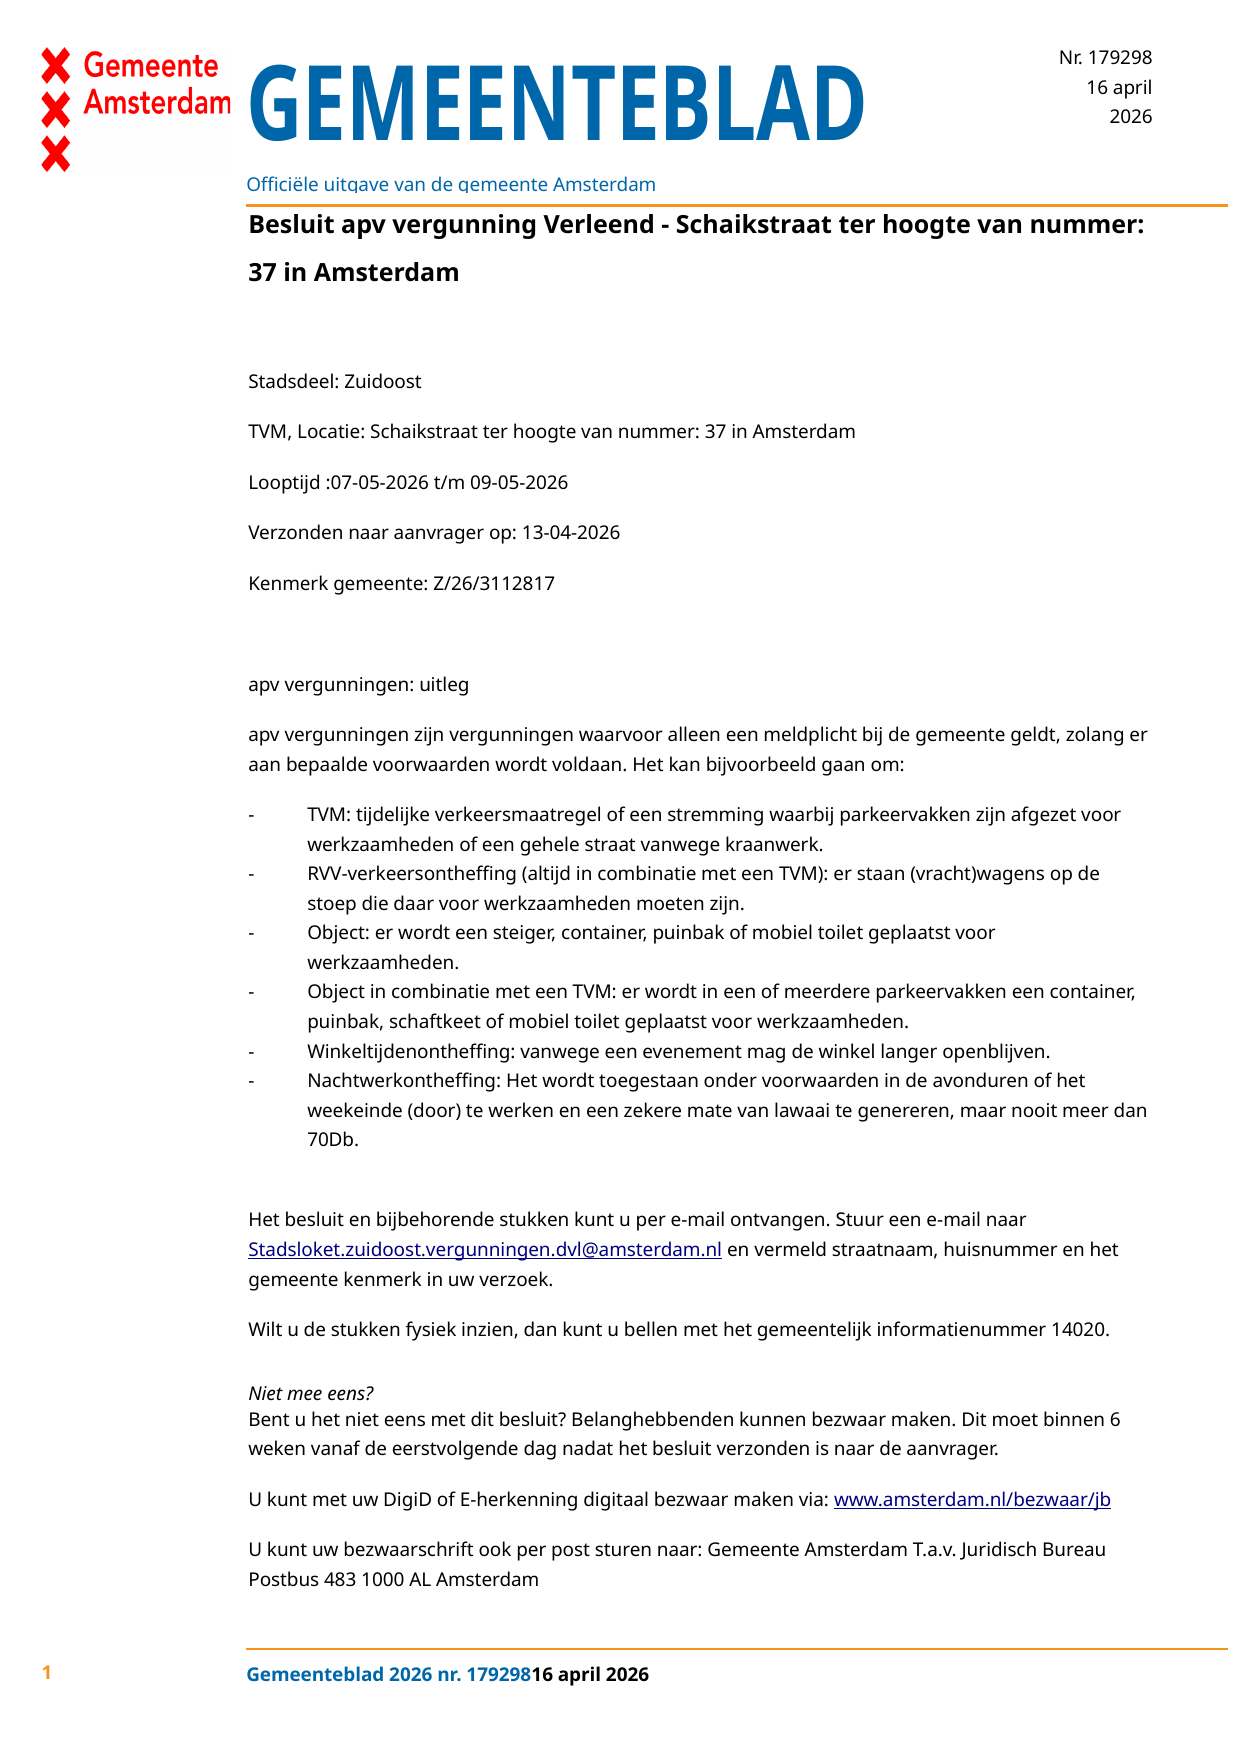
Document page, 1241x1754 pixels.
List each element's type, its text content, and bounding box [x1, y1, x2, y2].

text Stadsdeel: Zuidoost [248, 368, 1152, 394]
text Niet mee eens? [248, 1380, 1152, 1406]
text Besluit apv vergunning Verleend - Schaikstraat ter hoogte van nummer: 37 in Amsterdam [248, 207, 1152, 288]
text Looptijd :07-05-2026 t/m 09-05-2026 [248, 469, 1152, 495]
text Wilt u de stukken fysiek inzien, dan kunt u bellen met het gemeentelijk informatienummer 14020. [248, 1316, 1152, 1342]
text TVM, Locatie: Schaikstraat ter hoogte van nummer: 37 in Amsterdam [248, 419, 1152, 444]
text Bent u het niet eens met dit besluit? Belanghebbenden kunnen bezwaar maken. Dit moet binnen 6 weken vanaf de eerstvolgende dag nadat het besluit verzonden is naar de aanvrager. [248, 1406, 1152, 1461]
list RVV-verkeersontheffing (altijd in combinatie met een TVM): er staan (vracht)wagens op de stoep die daar voor werkzaamheden moeten zijn. [248, 860, 1152, 916]
text Kenmerk gemeente: Z/26/3112817 [248, 570, 1152, 596]
text apv vergunningen: uitleg [248, 671, 1152, 697]
list TVM: tijdelijke verkeersmaatregel of een stremming waarbij parkeervakken zijn afgezet voor werkzaamheden of een gehele straat vanwege kraanwerk. [248, 801, 1152, 857]
text U kunt uw bezwaarschrift ook per post sturen naar: Gemeente Amsterdam T.a.v. Juridisch Bureau Postbus 483 1000 AL Amsterdam [248, 1536, 1152, 1592]
text Het besluit en bijbehorende stukken kunt u per e-mail ontvangen. Stuur een e-mail naar Stadsloket.zuidoost.vergunningen.dvl@amsterdam.nl en vermeld straatnaam, huisnummer en het gemeente kenmerk in uw verzoek. [248, 1207, 1152, 1292]
text Verzonden naar aanvrager op: 13-04-2026 [248, 519, 1152, 545]
text apv vergunningen zijn vergunningen waarvoor alleen een meldplicht bij de gemeente geldt, zolang er aan bepaalde voorwaarden wordt voldaan. Het kan bijvoorbeeld gaan om: [248, 721, 1152, 777]
picture [41, 47, 231, 172]
list Object: er wordt een steiger, container, puinbak of mobiel toilet geplaatst voor werkzaamheden. [248, 919, 1152, 975]
list Object in combinatie met een TVM: er wordt in een of meerdere parkeervakken een container, puinbak, schaftkeet of mobiel toilet geplaatst voor werkzaamheden. [248, 979, 1152, 1034]
list Nachtwerkontheffing: Het wordt toegestaan onder voorwaarden in de avonduren of het weekeinde (door) te werken en een zekere mate van lawaai te genereren, maar nooit meer dan 70Db. [248, 1067, 1152, 1152]
list Winkeltijdenontheffing: vanwege een evenement mag de winkel langer openblijven. [248, 1038, 1152, 1064]
text U kunt met uw DigiD of E-herkenning digitaal bezwaar maken via: www.amsterdam.nl/bezwaar/jb [248, 1486, 1152, 1512]
